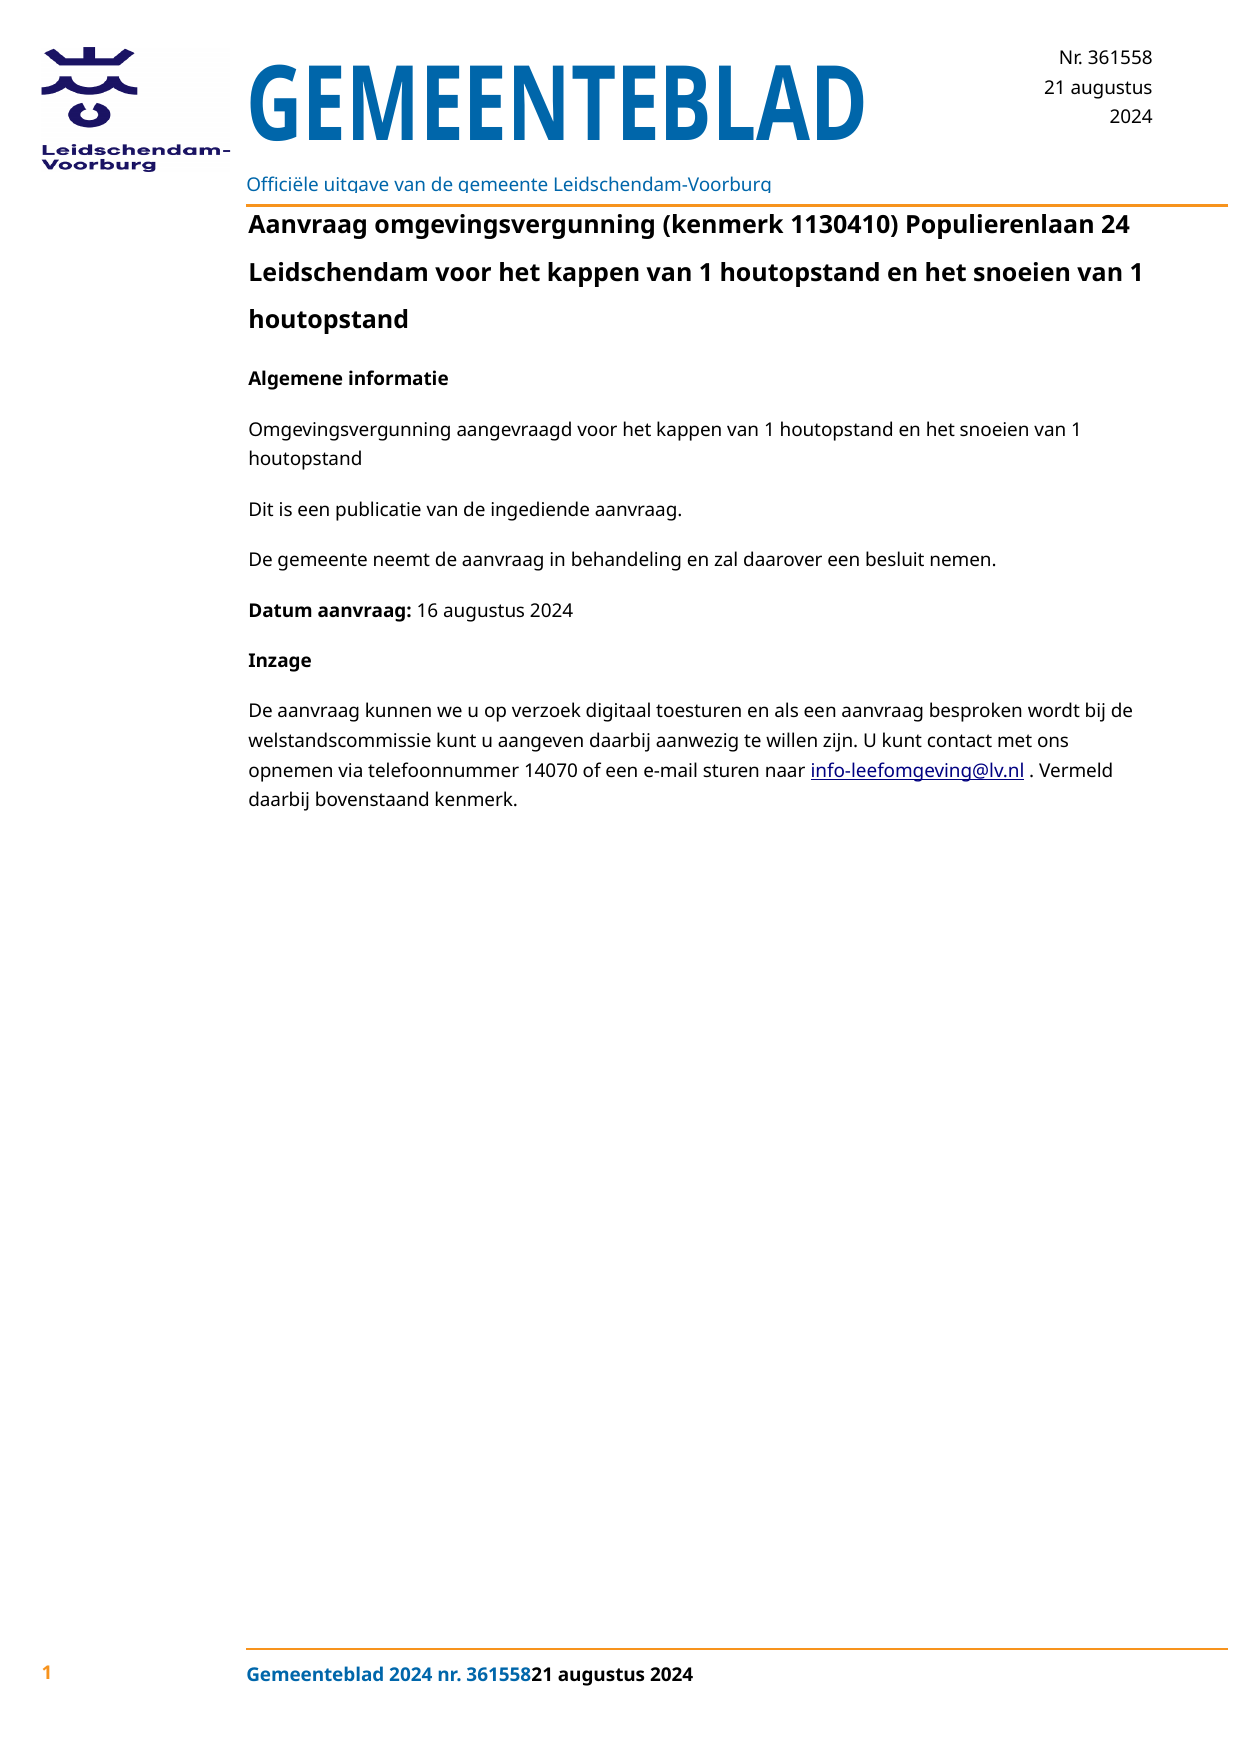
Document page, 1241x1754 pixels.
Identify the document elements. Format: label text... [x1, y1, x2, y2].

text De gemeente neemt de aanvraag in behandeling en zal daarover een besluit nemen. [248, 546, 1152, 572]
text Inzage [248, 647, 1152, 673]
text Datum aanvraag: 16 augustus 2024 [248, 597, 1152, 622]
text Aanvraag omgevingsvergunning (kenmerk 1130410) Populierenlaan 24 Leidschendam voor het kappen van 1 houtopstand en het snoeien van 1 houtopstand [248, 207, 1152, 336]
text Algemene informatie [248, 366, 1152, 391]
text De aanvraag kunnen we u op verzoek digitaal toesturen en als een aanvraag besproken wordt bij de welstandscommissie kunt u aangeven daarbij aanwezig te willen zijn. U kunt contact met ons opnemen via telefoonnummer 14070 of een e-mail sturen naar info-leefomgeving@lv.nl . Vermeld daarbij bovenstaand kenmerk. [248, 698, 1152, 812]
text Dit is een publicatie van de ingediende aanvraag. [248, 496, 1152, 522]
picture [41, 47, 231, 172]
text Omgevingsvergunning aangevraagd voor het kappen van 1 houtopstand en het snoeien van 1 houtopstand [248, 416, 1152, 471]
